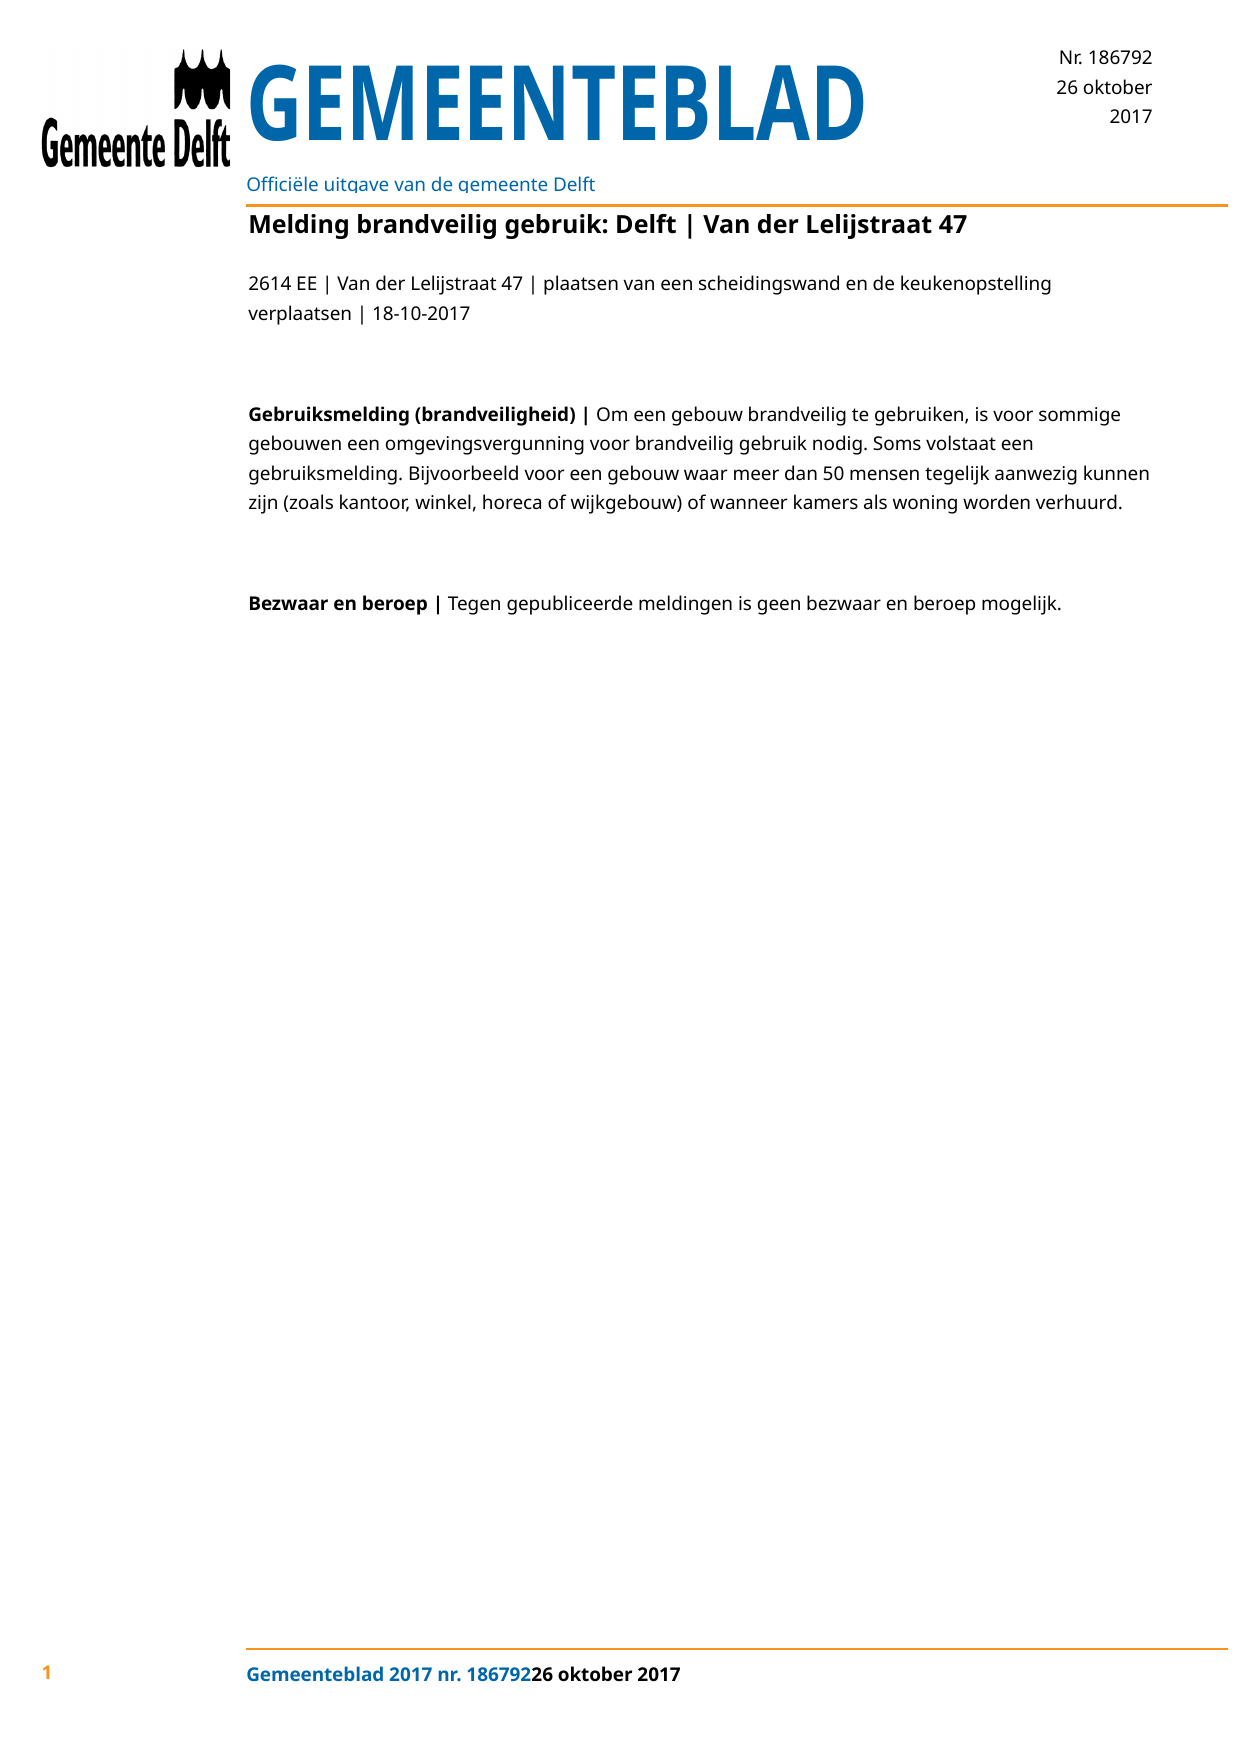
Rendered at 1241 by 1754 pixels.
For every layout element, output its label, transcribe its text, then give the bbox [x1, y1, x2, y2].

text Bezwaar en beroep | Tegen gepubliceerde meldingen is geen bezwaar en beroep mogelijk. [248, 590, 1152, 616]
text Melding brandveilig gebruik: Delft | Van der Lelijstraat 47 [248, 207, 1152, 241]
picture [41, 47, 231, 172]
text Gebruiksmelding (brandveiligheid) | Om een gebouw brandveilig te gebruiken, is voor sommige gebouwen een omgevingsvergunning voor brandveilig gebruik nodig. Soms volstaat een gebruiksmelding. Bijvoorbeeld voor een gebouw waar meer dan 50 mensen tegelijk aanwezig kunnen zijn (zoals kantoor, winkel, horeca of wijkgebouw) of wanneer kamers als woning worden verhuurd. [248, 401, 1152, 515]
text 2614 EE | Van der Lelijstraat 47 | plaatsen van een scheidingswand en de keukenopstelling verplaatsen | 18-10-2017 [248, 270, 1152, 326]
